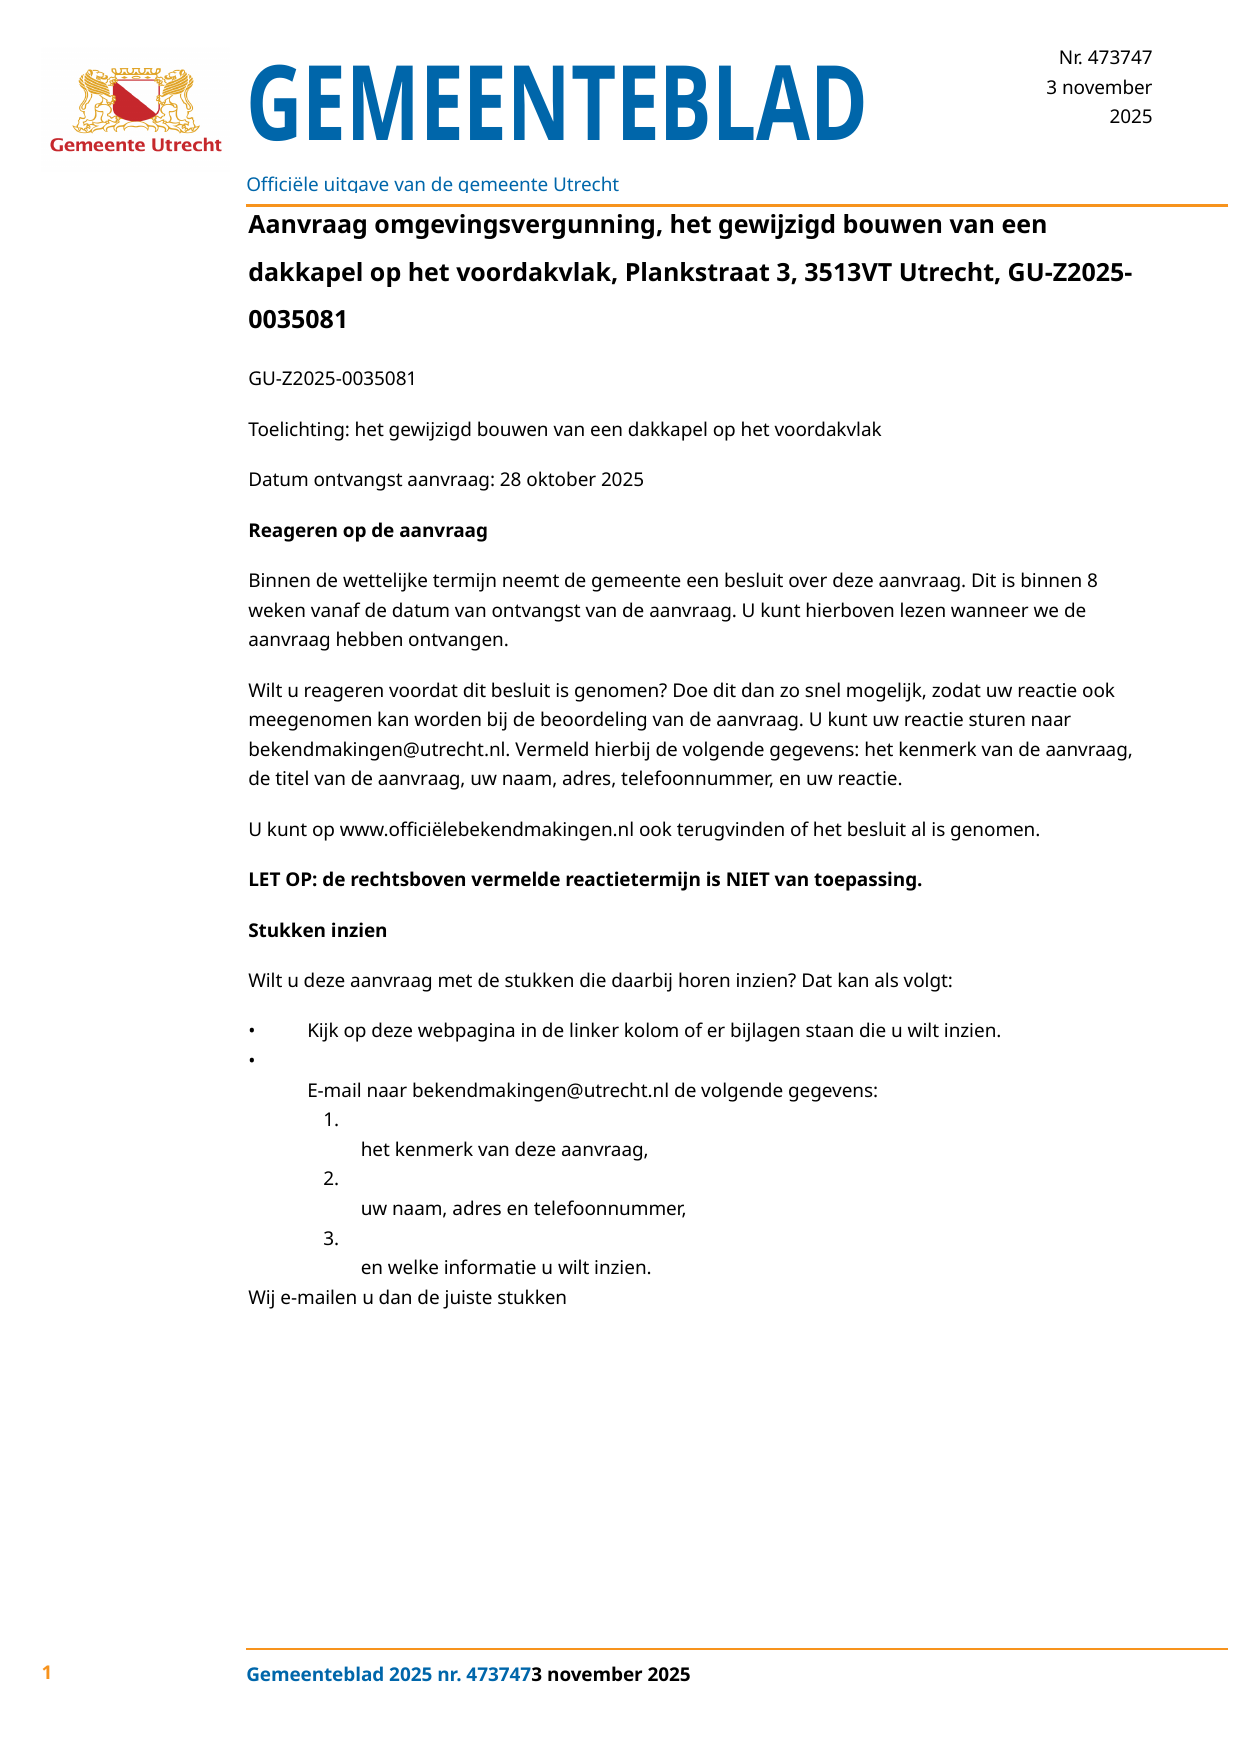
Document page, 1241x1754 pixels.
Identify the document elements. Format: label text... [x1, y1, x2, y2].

text Aanvraag omgevingsvergunning, het gewijzigd bouwen van een dakkapel op het voordakvlak, Plankstraat 3, 3513VT Utrecht, GU-Z2025-0035081 [248, 207, 1152, 336]
text Toelichting: het gewijzigd bouwen van een dakkapel op het voordakvlak [248, 416, 1152, 442]
text Stukken inzien [248, 917, 1152, 942]
list het kenmerk van deze aanvraag, [323, 1136, 1152, 1162]
picture [41, 47, 231, 172]
list Kijk op deze webpagina in de linker kolom of er bijlagen staan die u wilt inzien. [248, 1018, 1152, 1043]
text U kunt op www.officiëlebekendmakingen.nl ook terugvinden of het besluit al is genomen. [248, 816, 1152, 842]
text Binnen de wettelijke termijn neemt de gemeente een besluit over deze aanvraag. Dit is binnen 8 weken vanaf de datum van ontvangst van de aanvraag. U kunt hierboven lezen wanneer we de aanvraag hebben ontvangen. [248, 567, 1152, 652]
text Reageren op de aanvraag [248, 517, 1152, 542]
text LET OP: de rechtsboven vermelde reactietermijn is NIET van toepassing. [248, 866, 1152, 892]
list uw naam, adres en telefoonnummer, [323, 1195, 1152, 1221]
text Wilt u reageren voordat dit besluit is genomen? Doe dit dan zo snel mogelijk, zodat uw reactie ook meegenomen kan worden bij de beoordeling van de aanvraag. U kunt uw reactie sturen naar bekendmakingen@utrecht.nl. Vermeld hierbij de volgende gegevens: het kenmerk van de aanvraag, de titel van de aanvraag, uw naam, adres, telefoonnummer, en uw reactie. [248, 677, 1152, 791]
list en welke informatie u wilt inzien. [323, 1254, 1152, 1280]
text Datum ontvangst aanvraag: 28 oktober 2025 [248, 466, 1152, 492]
text GU-Z2025-0035081 [248, 366, 1152, 391]
text Wilt u deze aanvraag met de stukken die daarbij horen inzien? Dat kan als volgt: [248, 967, 1152, 993]
text Wij e-mailen u dan de juiste stukken [248, 1284, 1152, 1309]
list E-mail naar bekendmakingen@utrecht.nl de volgende gegevens: [248, 1077, 1152, 1102]
